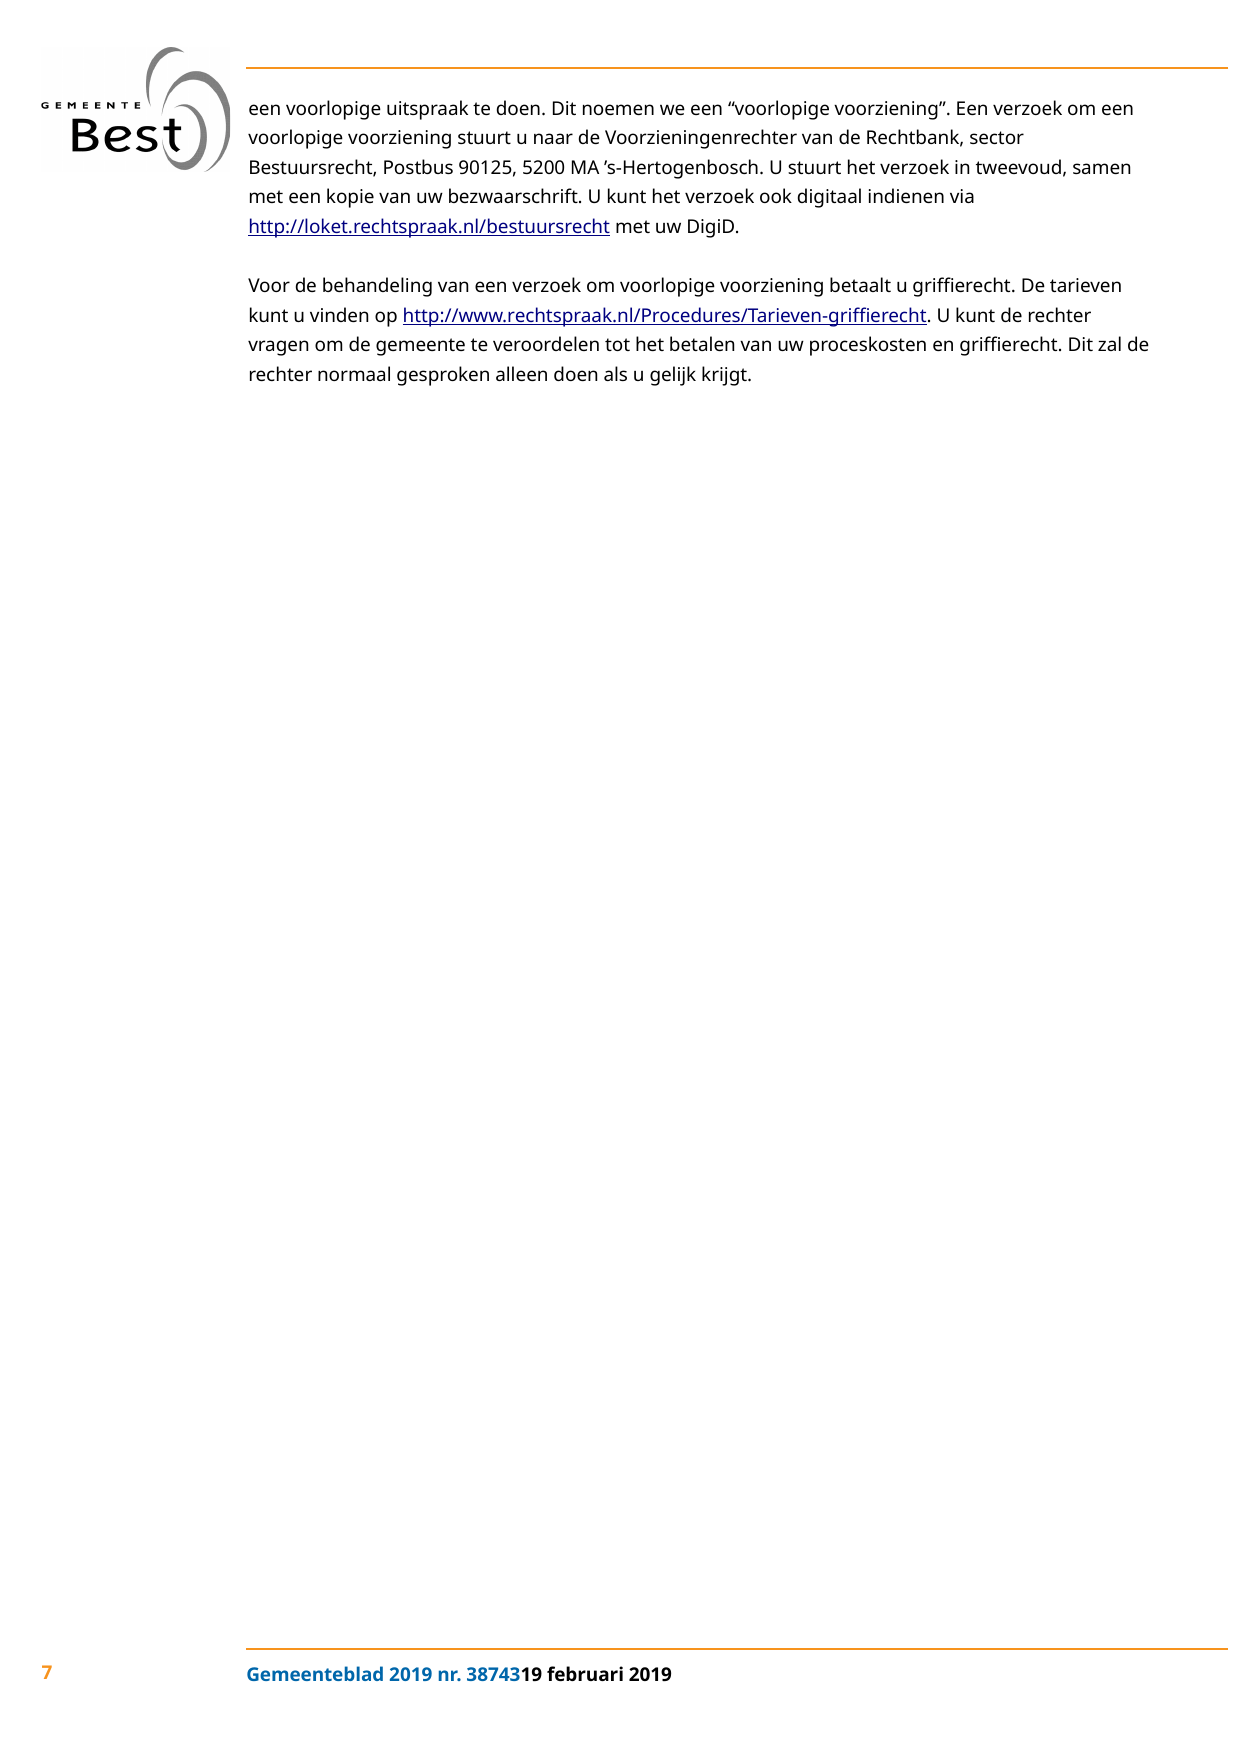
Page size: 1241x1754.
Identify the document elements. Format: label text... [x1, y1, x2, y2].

text een voorlopige uitspraak te doen. Dit noemen we een “voorlopige voorziening”. Een verzoek om een voorlopige voorziening stuurt u naar de Voorzieningenrechter van de Rechtbank, sector Bestuursrecht, Postbus 90125, 5200 MA ’s-Hertogenbosch. U stuurt het verzoek in tweevoud, samen met een kopie van uw bezwaarschrift. U kunt het verzoek ook digitaal indienen via http://loket.rechtspraak.nl/bestuursrecht met uw DigiD. [248, 95, 1152, 239]
text Voor de behandeling van een verzoek om voorlopige voorziening betaalt u griffierecht. De tarieven kunt u vinden op http://www.rechtspraak.nl/Procedures/Tarieven-griffierecht. U kunt de rechter vragen om de gemeente te veroordelen tot het betalen van uw proceskosten en griffierecht. Dit zal de rechter normaal gesproken alleen doen als u gelijk krijgt. [248, 272, 1152, 387]
picture [41, 47, 231, 172]
